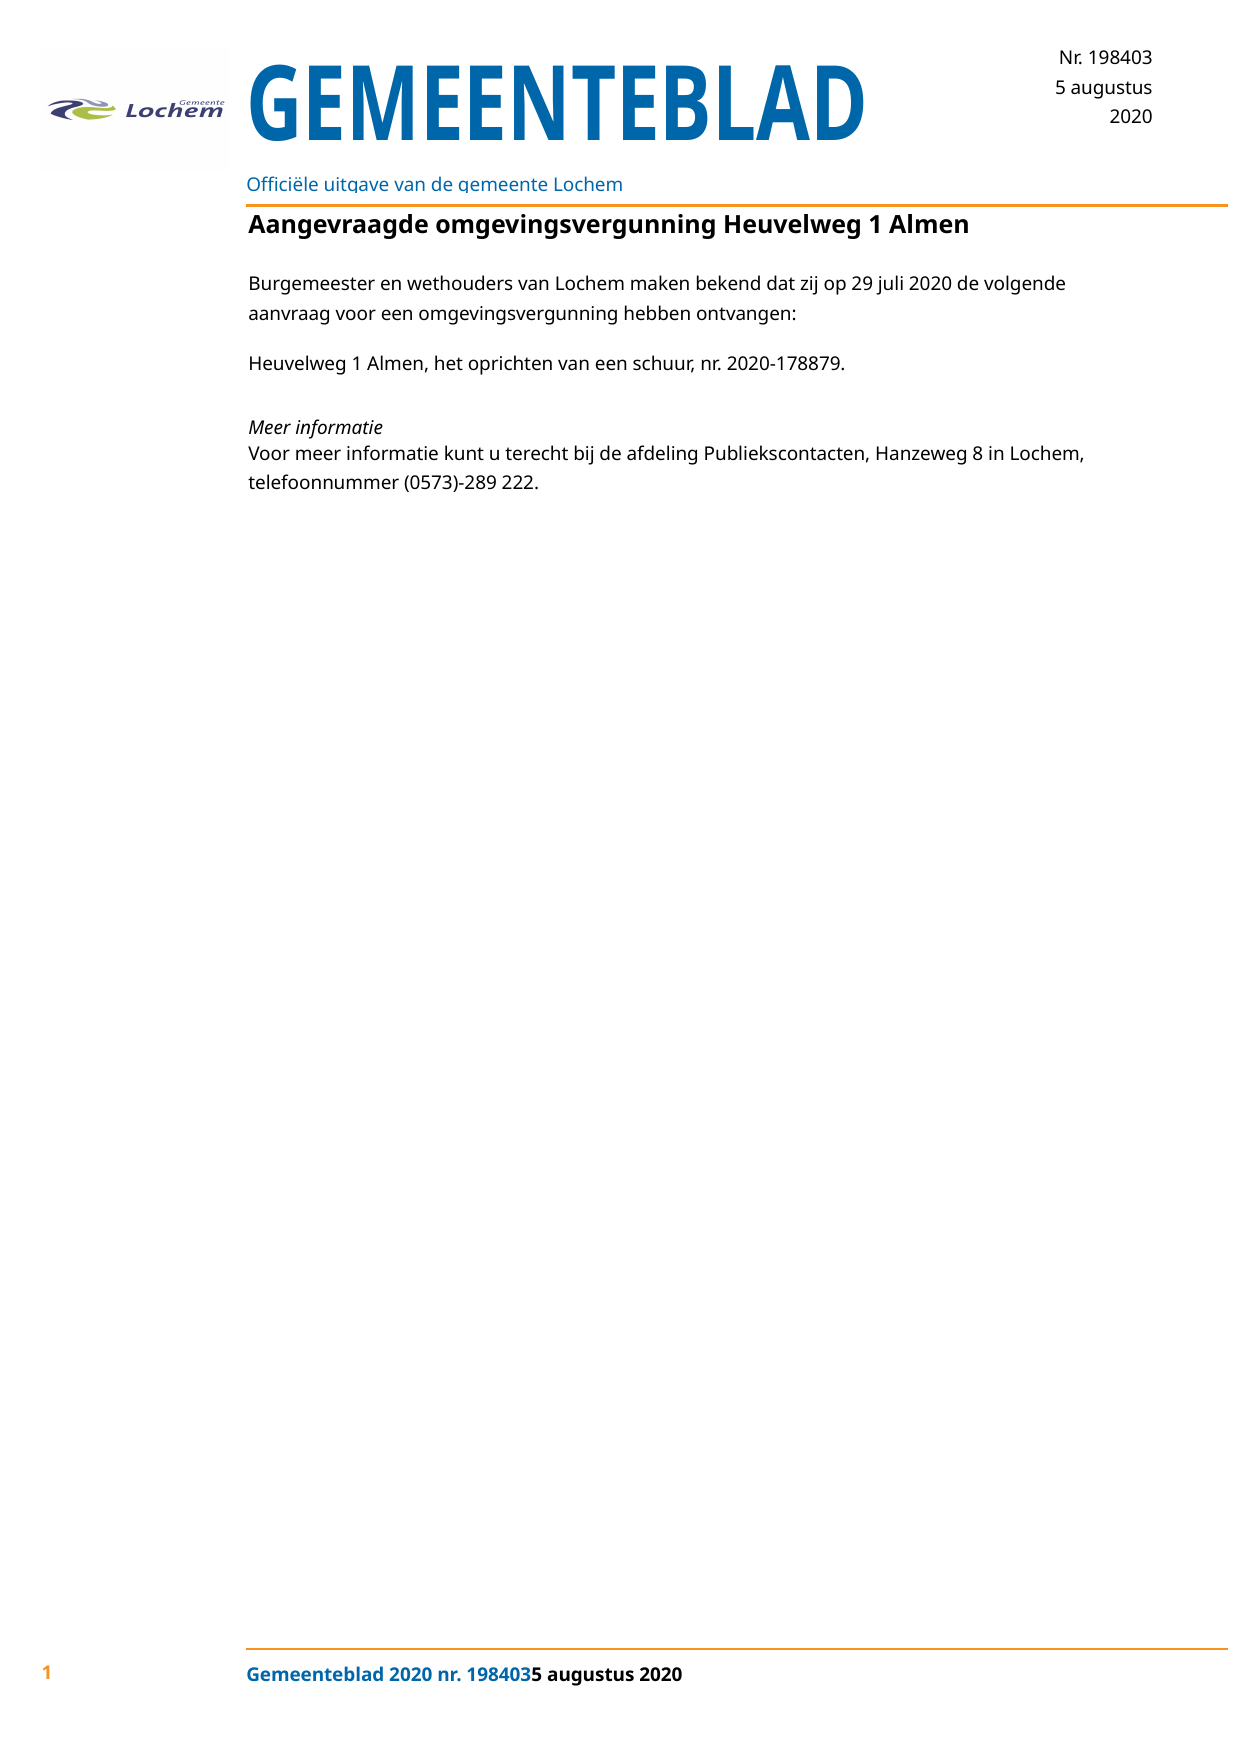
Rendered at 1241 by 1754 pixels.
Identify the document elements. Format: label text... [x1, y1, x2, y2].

text Meer informatie [248, 414, 1152, 440]
text Aangevraagde omgevingsvergunning Heuvelweg 1 Almen [248, 207, 1152, 241]
text Burgemeester en wethouders van Lochem maken bekend dat zij op 29 juli 2020 de volgende aanvraag voor een omgevingsvergunning hebben ontvangen: [248, 270, 1152, 326]
text Heuvelweg 1 Almen, het oprichten van een schuur, nr. 2020-178879. [248, 350, 1152, 376]
text Voor meer informatie kunt u terecht bij de afdeling Publiekscontacten, Hanzeweg 8 in Lochem, telefoonnummer (0573)-289 222. [248, 440, 1152, 495]
picture [41, 47, 231, 172]
